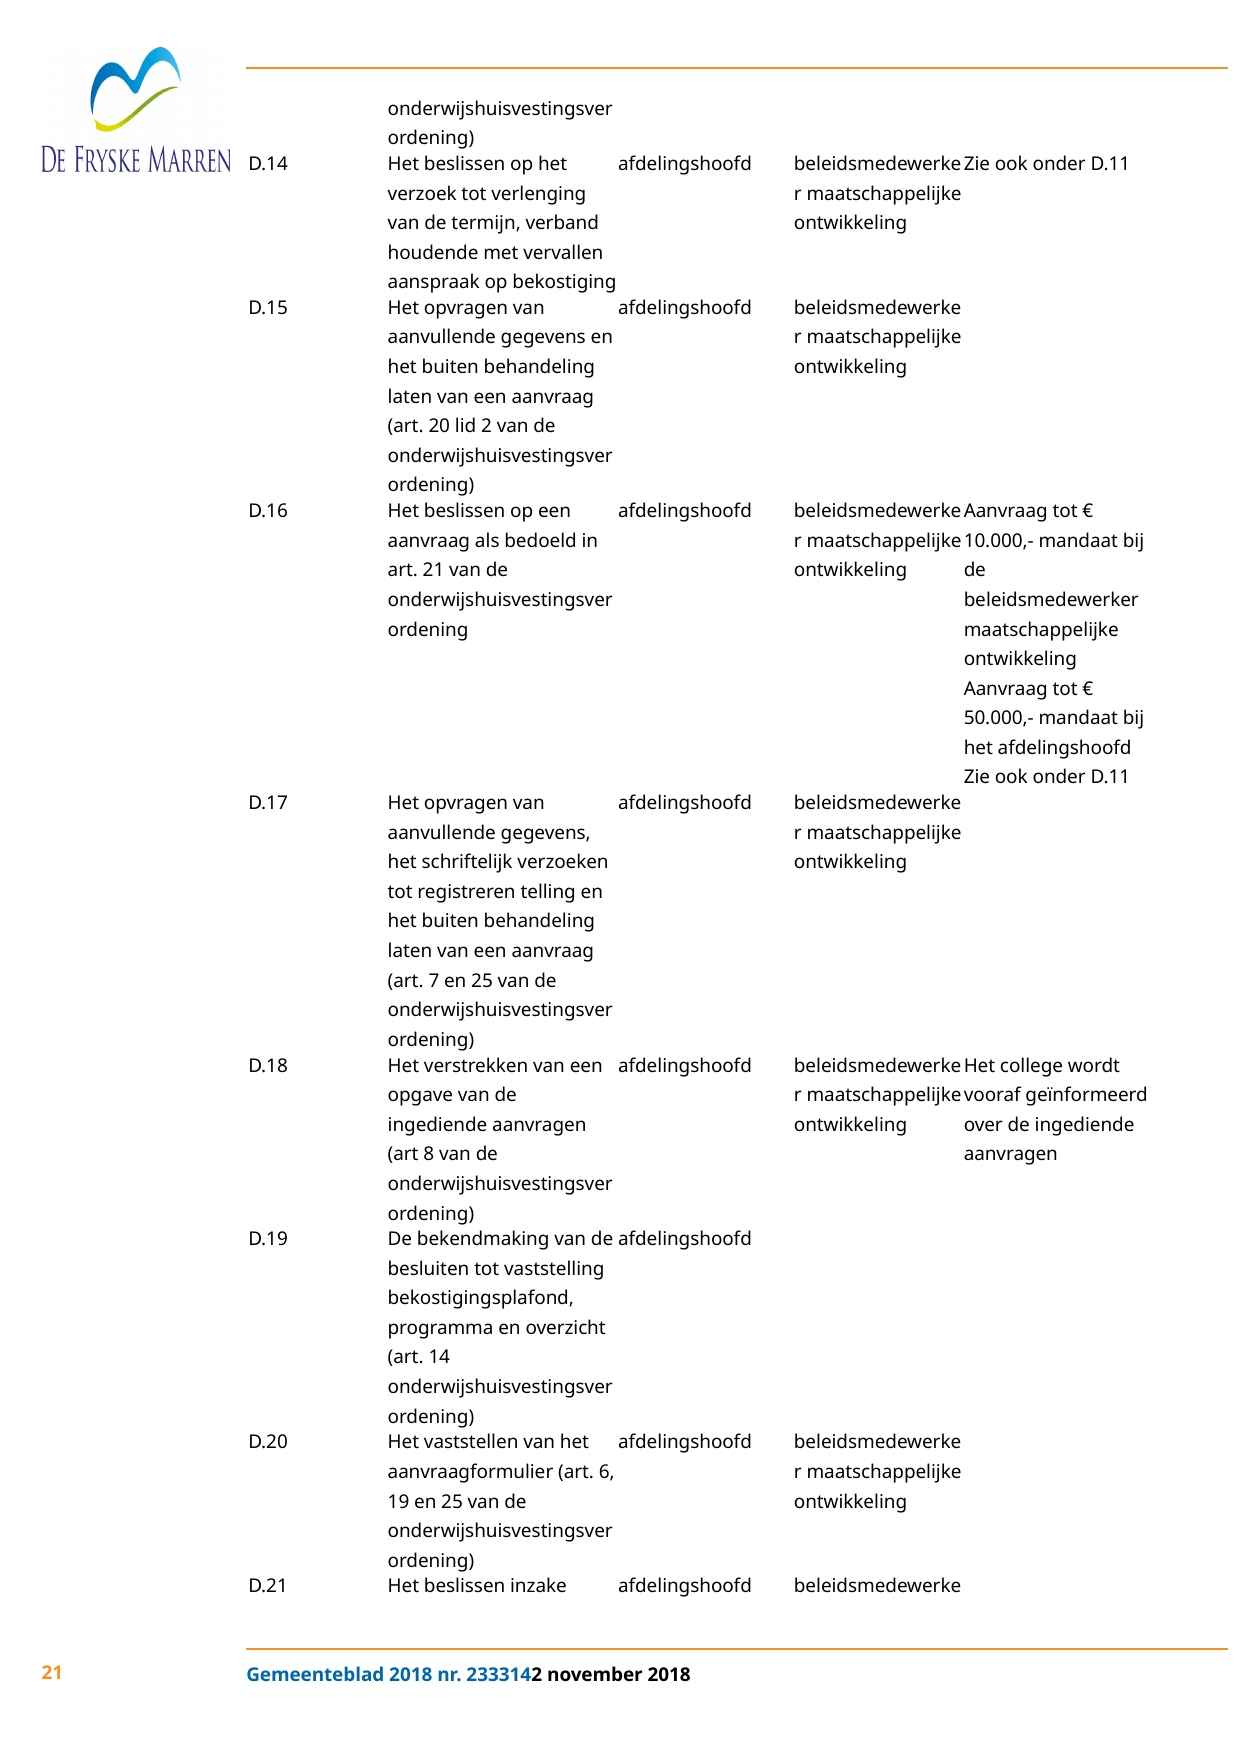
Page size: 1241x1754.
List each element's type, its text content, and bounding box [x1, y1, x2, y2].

table_cell Het opvragen van aanvullende gegevens en het buiten behandeling laten van een aanvraag (art. 20 lid 2 van de onderwijshuisvestingsverordening) [388, 294, 618, 497]
table_cell beleidsmedewerker maatschappelijke ontwikkeling [794, 1052, 963, 1225]
table_cell Aanvraag tot € 10.000,- mandaat bij de beleidsmedewerker maatschappelijke ontwikkeling Aanvraag tot € 50.000,- mandaat bij het afdelingshoofd Zie ook onder D.11 [964, 498, 1152, 789]
table_cell D.16 [248, 498, 387, 789]
table_cell Het opvragen van aanvullende gegevens, het schriftelijk verzoeken tot registreren telling en het buiten behandeling laten van een aanvraag (art. 7 en 25 van de onderwijshuisvestingsverordening) [388, 789, 618, 1052]
table_cell D.19 [248, 1225, 387, 1429]
picture [41, 47, 231, 172]
table_cell Het beslissen op het verzoek tot verlenging van de termijn, verband houdende met vervallen aanspraak op bekostiging [388, 150, 618, 294]
table_cell afdelingshoofd [618, 150, 794, 294]
table_cell Het beslissen inzake [388, 1573, 618, 1598]
table_cell [964, 294, 1152, 497]
table_cell Het verstrekken van een opgave van de ingediende aanvragen (art 8 van de onderwijshuisvestingsverordening) [388, 1052, 618, 1225]
table_cell afdelingshoofd [618, 1225, 794, 1429]
table_cell beleidsmedewerker maatschappelijke ontwikkeling [794, 789, 963, 1052]
table_cell [964, 1429, 1152, 1573]
table_cell [794, 1225, 963, 1429]
table_cell D.18 [248, 1052, 387, 1225]
table_cell beleidsmedewerker maatschappelijke ontwikkeling [794, 150, 963, 294]
table_cell [618, 95, 794, 150]
table_cell afdelingshoofd [618, 294, 794, 497]
table_cell Het vaststellen van het aanvraagformulier (art. 6, 19 en 25 van de onderwijshuisvestingsverordening) [388, 1429, 618, 1573]
table_cell beleidsmedewerke [794, 1573, 963, 1598]
table_cell afdelingshoofd [618, 1573, 794, 1598]
table_cell afdelingshoofd [618, 1429, 794, 1573]
table_cell beleidsmedewerker maatschappelijke ontwikkeling [794, 294, 963, 497]
table_cell D.21 [248, 1573, 387, 1598]
table_cell De bekendmaking van de besluiten tot vaststelling bekostigingsplafond, programma en overzicht (art. 14 onderwijshuisvestingsverordening) [388, 1225, 618, 1429]
table_cell afdelingshoofd [618, 1052, 794, 1225]
table_cell [964, 1225, 1152, 1429]
table_cell beleidsmedewerker maatschappelijke ontwikkeling [794, 498, 963, 789]
table_cell afdelingshoofd [618, 498, 794, 789]
table_cell onderwijshuisvestingsverordening) [388, 95, 618, 150]
table_cell afdelingshoofd [618, 789, 794, 1052]
table_cell [964, 1573, 1152, 1598]
table_cell [964, 789, 1152, 1052]
table_cell [964, 95, 1152, 150]
table_cell [248, 95, 387, 150]
table_cell D.20 [248, 1429, 387, 1573]
table_cell beleidsmedewerker maatschappelijke ontwikkeling [794, 1429, 963, 1573]
table_cell Het college wordt vooraf geïnformeerd over de ingediende aanvragen [964, 1052, 1152, 1225]
table_cell D.17 [248, 789, 387, 1052]
table_cell [794, 95, 963, 150]
table_cell Zie ook onder D.11 [964, 150, 1152, 294]
table_cell D.14 [248, 150, 387, 294]
table_cell D.15 [248, 294, 387, 497]
table_cell Het beslissen op een aanvraag als bedoeld in art. 21 van de onderwijshuisvestingsverordening [388, 498, 618, 789]
